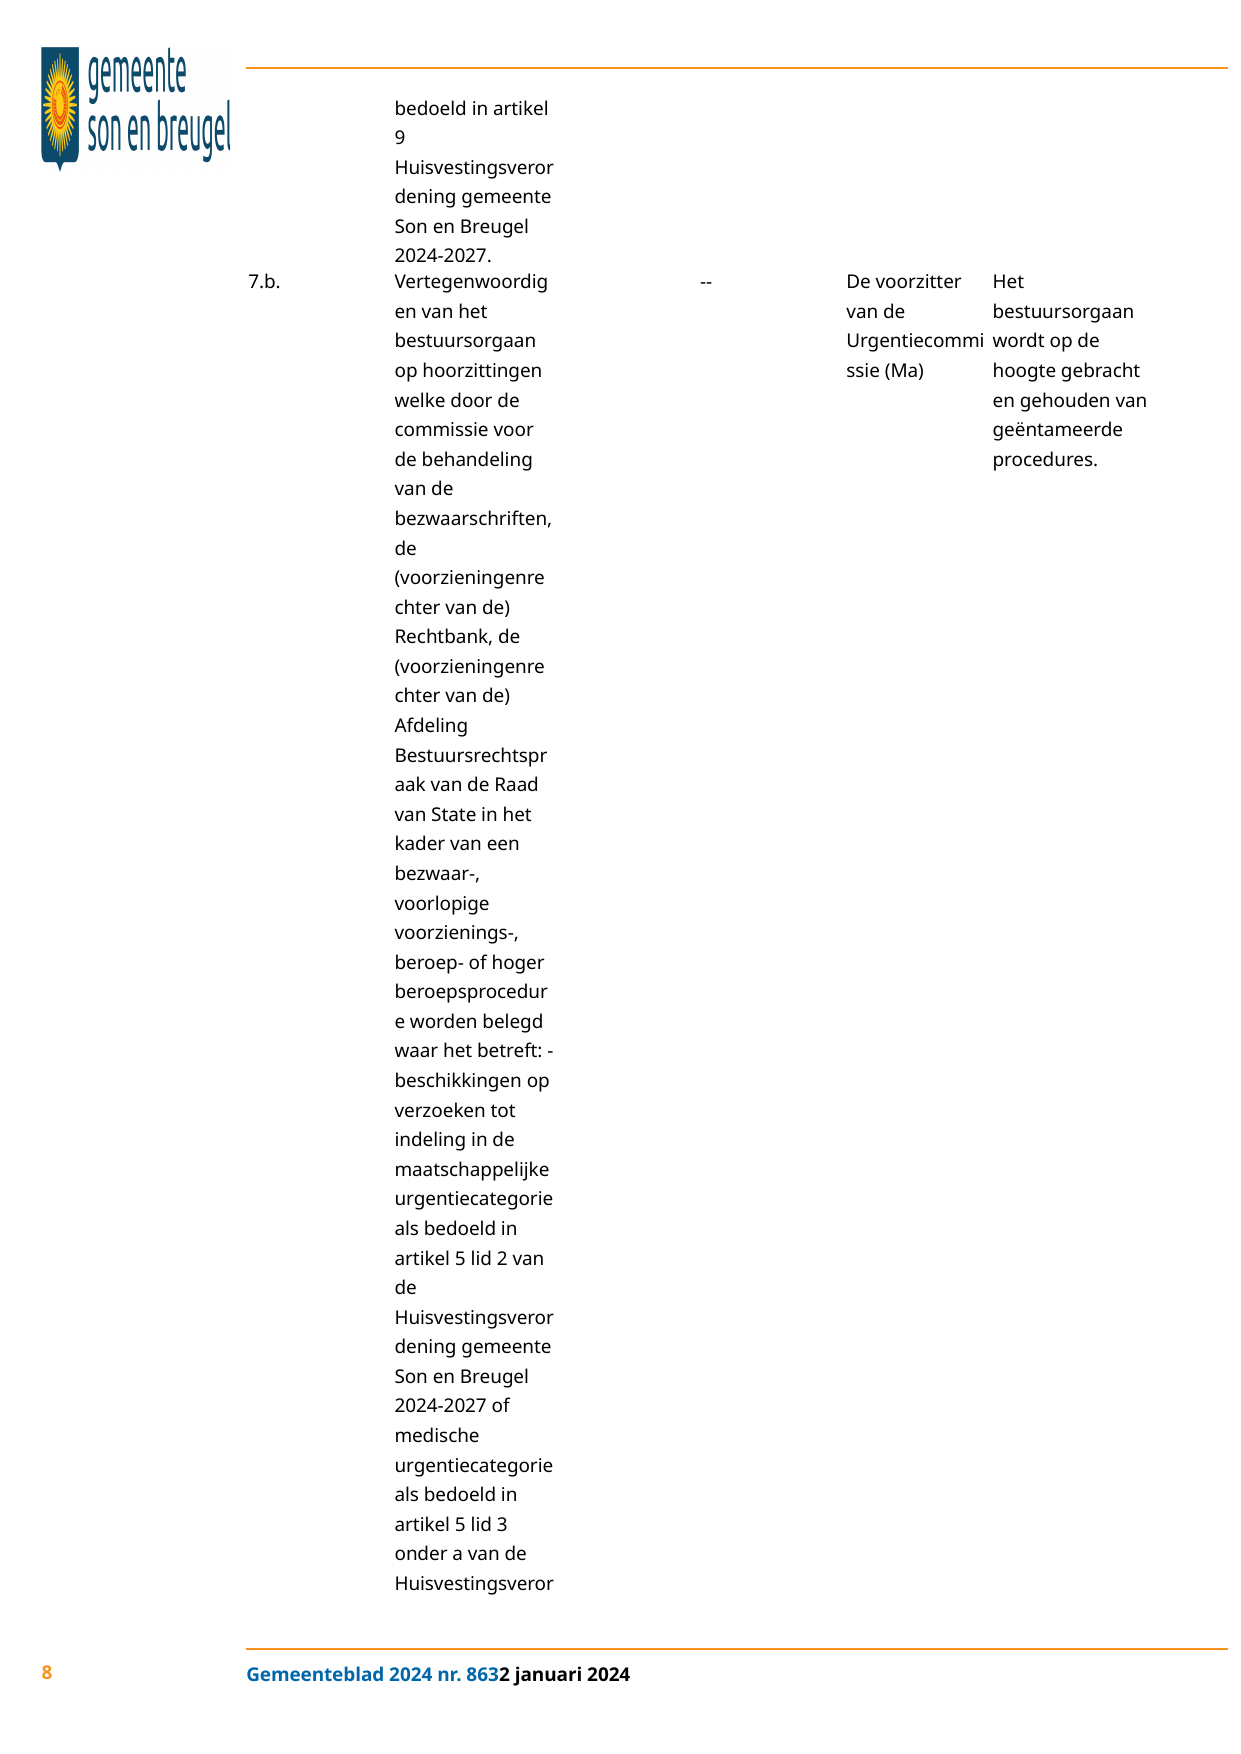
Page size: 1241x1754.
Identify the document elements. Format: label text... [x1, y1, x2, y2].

table_cell [700, 95, 846, 268]
table_cell Vertegenwoordigen van het bestuursorgaan op hoorzittingen welke door de commissie voor de behandeling van de bezwaarschriften, de (voorzieningenrechter van de) Rechtbank, de (voorzieningenrechter van de) Afdeling Bestuursrechtspraak van de Raad van State in het kader van een bezwaar-, voorlopige voorzienings-, beroep- of hoger beroepsprocedure worden belegd waar het betreft: - beschikkingen op verzoeken tot indeling in de maatschappelijke urgentiecategorie als bedoeld in artikel 5 lid 2 van de Huisvestingsverordening gemeente Son en Breugel 2024-2027 of medische urgentiecategorie als bedoeld in artikel 5 lid 3 onder a van de Huisvestingsveror [394, 269, 553, 1596]
table_cell -- [700, 269, 846, 1596]
picture [41, 47, 231, 172]
table_cell De voorzitter van de Urgentiecommissie (Ma) [846, 269, 992, 1596]
table_cell [993, 95, 1152, 268]
table_cell -- [554, 95, 700, 268]
table_cell [846, 95, 992, 268]
table_cell bedoeld in artikel 9 Huisvestingsverordening gemeente Son en Breugel 2024-2027. [394, 95, 553, 268]
table_cell Het bestuursorgaan wordt op de hoogte gebracht en gehouden van geëntameerde procedures. [993, 269, 1152, 1596]
table_cell [554, 269, 700, 1596]
table_cell 7.b. [248, 269, 394, 1596]
table_cell [248, 95, 394, 268]
